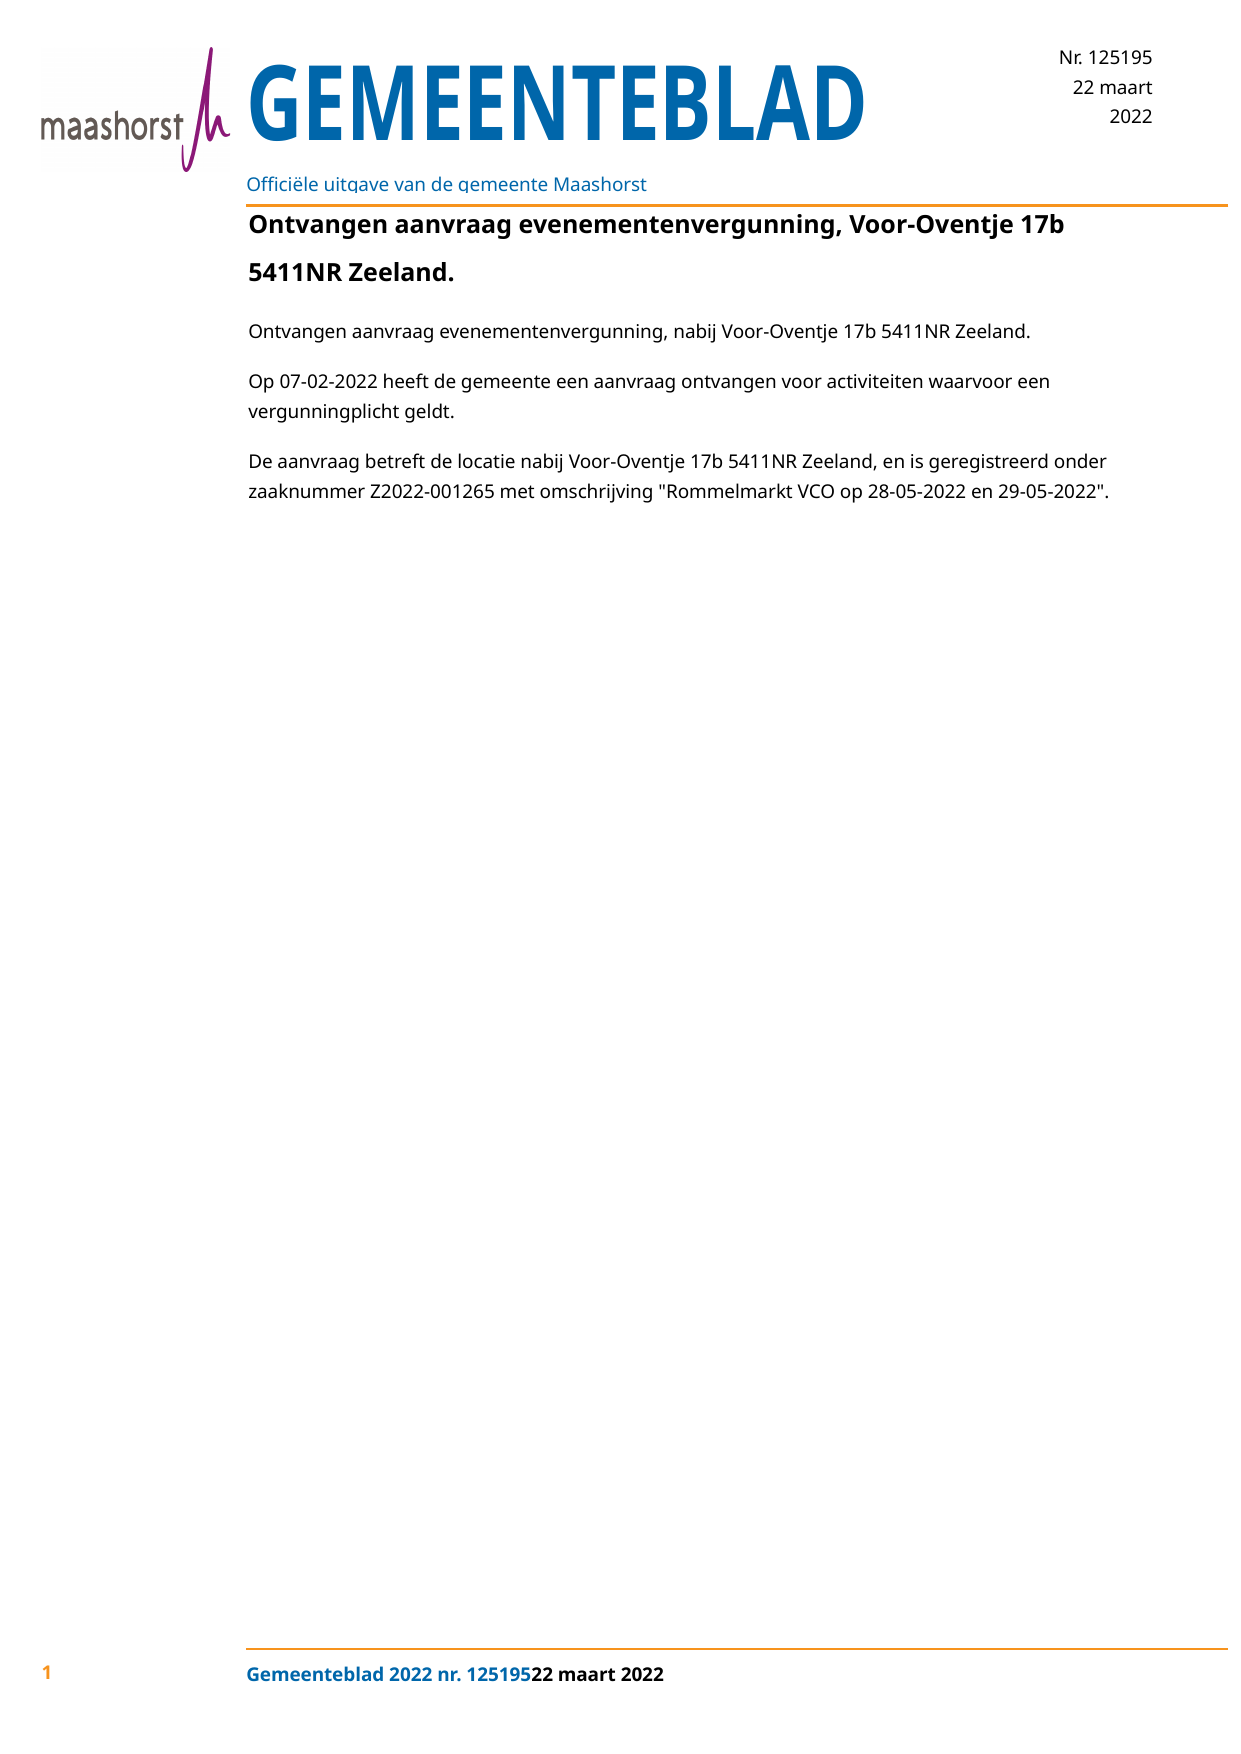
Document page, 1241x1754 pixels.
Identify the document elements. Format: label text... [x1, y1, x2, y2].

text Op 07-02-2022 heeft de gemeente een aanvraag ontvangen voor activiteiten waarvoor een vergunningplicht geldt. [248, 368, 1152, 424]
text Ontvangen aanvraag evenementenvergunning, Voor-Oventje 17b 5411NR Zeeland. [248, 207, 1152, 288]
text De aanvraag betreft de locatie nabij Voor-Oventje 17b 5411NR Zeeland, en is geregistreerd onder zaaknummer Z2022-001265 met omschrijving "Rommelmarkt VCO op 28-05-2022 en 29-05-2022". [248, 448, 1152, 504]
picture [41, 47, 231, 172]
text Ontvangen aanvraag evenementenvergunning, nabij Voor-Oventje 17b 5411NR Zeeland. [248, 318, 1152, 344]
